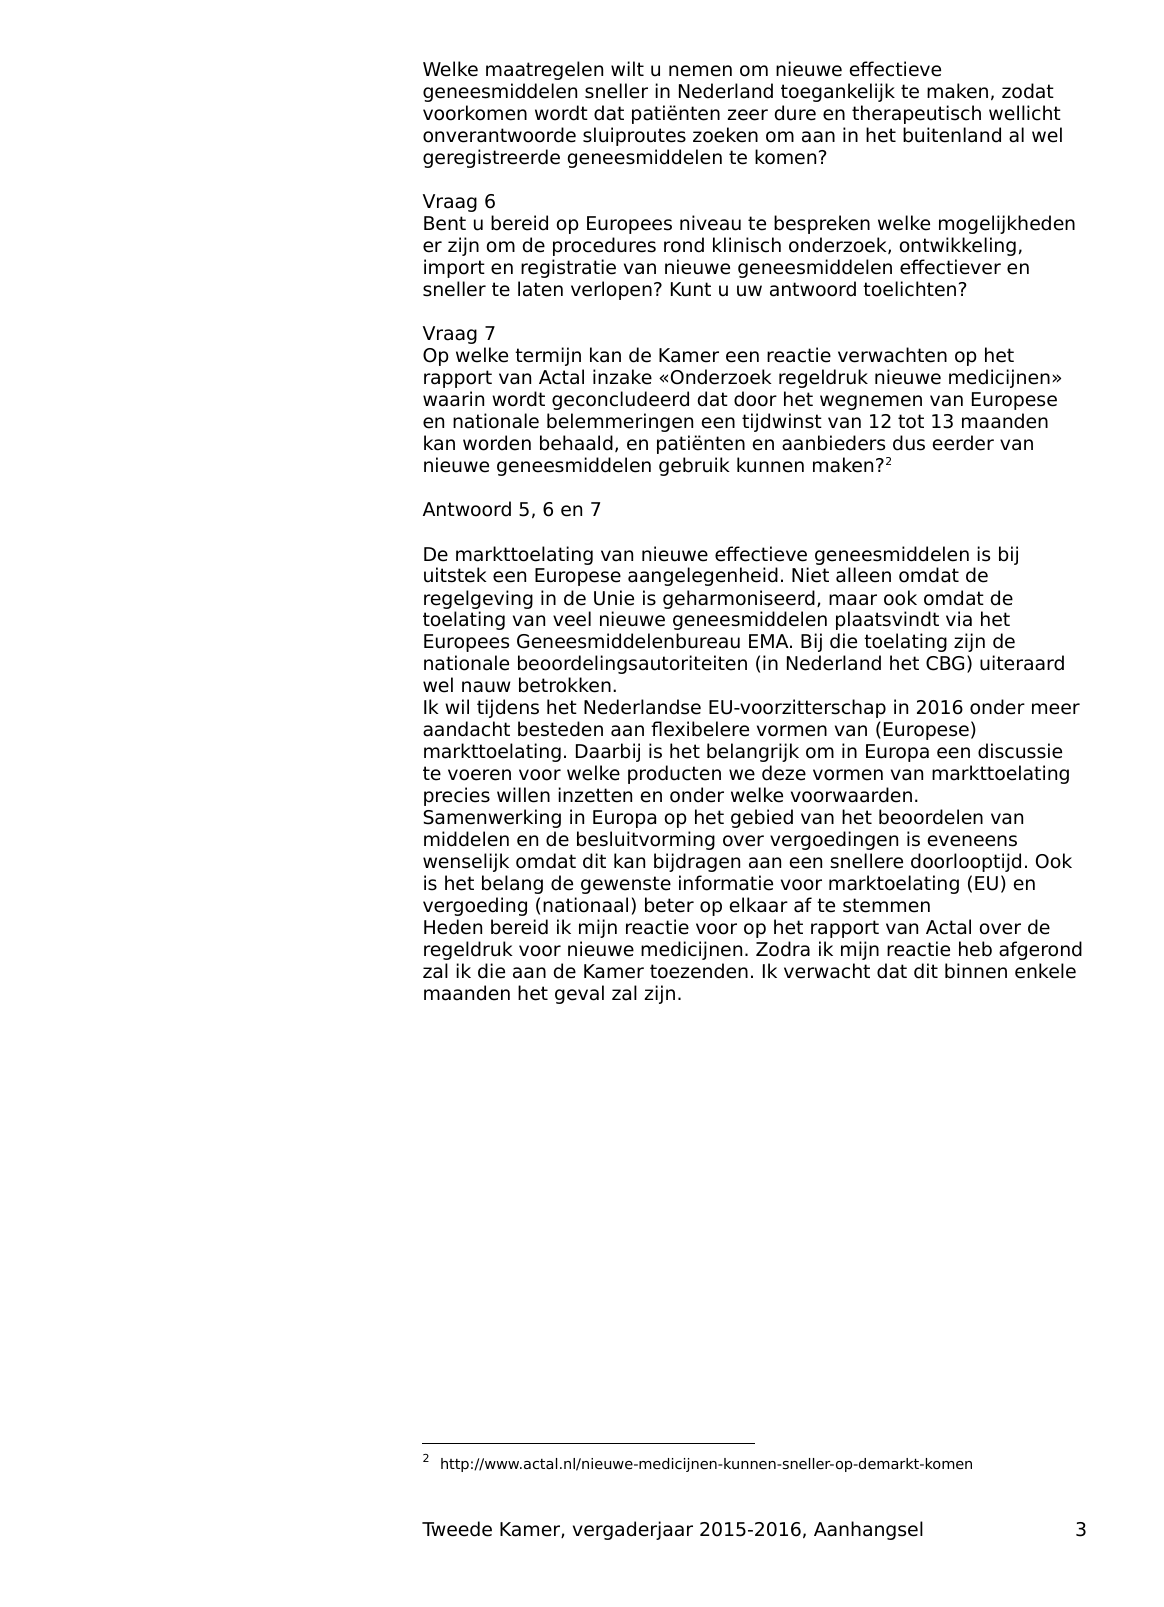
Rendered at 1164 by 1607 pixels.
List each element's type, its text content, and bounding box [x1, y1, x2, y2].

text Ik wil tijdens het Nederlandse EU-voorzitterschap in 2016 onder meer aandacht besteden aan flexibelere vormen van (Europese) markttoelating. Daarbij is het belangrijk om in Europa een discussie te voeren voor welke producten we deze vormen van markttoelating precies willen inzetten en onder welke voorwaarden. [422, 697, 1087, 807]
text De markttoelating van nieuwe effectieve geneesmiddelen is bij uitstek een Europese aangelegenheid. Niet alleen omdat de regelgeving in de Unie is geharmoniseerd, maar ook omdat de toelating van veel nieuwe geneesmiddelen plaatsvindt via het Europees Geneesmiddelenbureau EMA. Bij die toelating zijn de nationale beoordelingsautoriteiten (in Nederland het CBG) uiteraard wel nauw betrokken. [422, 543, 1087, 697]
text Antwoord 5, 6 en 7 [422, 499, 1087, 521]
text Vraag 7 [422, 323, 1087, 345]
text Vraag 6 [422, 191, 1087, 213]
text Samenwerking in Europa op het gebied van het beoordelen van middelen en de besluitvorming over vergoedingen is eveneens wenselijk omdat dit kan bijdragen aan een snellere doorlooptijd. Ook is het belang de gewenste informatie voor marktoelating (EU) en vergoeding (nationaal) beter op elkaar af te stemmen [422, 807, 1087, 917]
text Heden bereid ik mijn reactie voor op het rapport van Actal over de regeldruk voor nieuwe medicijnen. Zodra ik mijn reactie heb afgerond zal ik die aan de Kamer toezenden. Ik verwacht dat dit binnen enkele maanden het geval zal zijn. [422, 917, 1087, 1005]
text Welke maatregelen wilt u nemen om nieuwe effectieve geneesmiddelen sneller in Nederland toegankelijk te maken, zodat voorkomen wordt dat patiënten zeer dure en therapeutisch wellicht onverantwoorde sluiproutes zoeken om aan in het buitenland al wel geregistreerde geneesmiddelen te komen? [422, 59, 1087, 169]
text Bent u bereid op Europees niveau te bespreken welke mogelijkheden er zijn om de procedures rond klinisch onderzoek, ontwikkeling, import en registratie van nieuwe geneesmiddelen effectiever en sneller te laten verlopen? Kunt u uw antwoord toelichten? [422, 213, 1087, 301]
text http://www.actal.nl/nieuwe-medicijnen-kunnen-sneller-op-demarkt-komen [422, 1452, 1087, 1474]
text Op welke termijn kan de Kamer een reactie verwachten op het rapport van Actal inzake «Onderzoek regeldruk nieuwe medicijnen» waarin wordt geconcludeerd dat door het wegnemen van Europese en nationale belemmeringen een tijdwinst van 12 tot 13 maanden kan worden behaald, en patiënten en aanbieders dus eerder van nieuwe geneesmiddelen gebruik kunnen maken? [422, 345, 1087, 477]
